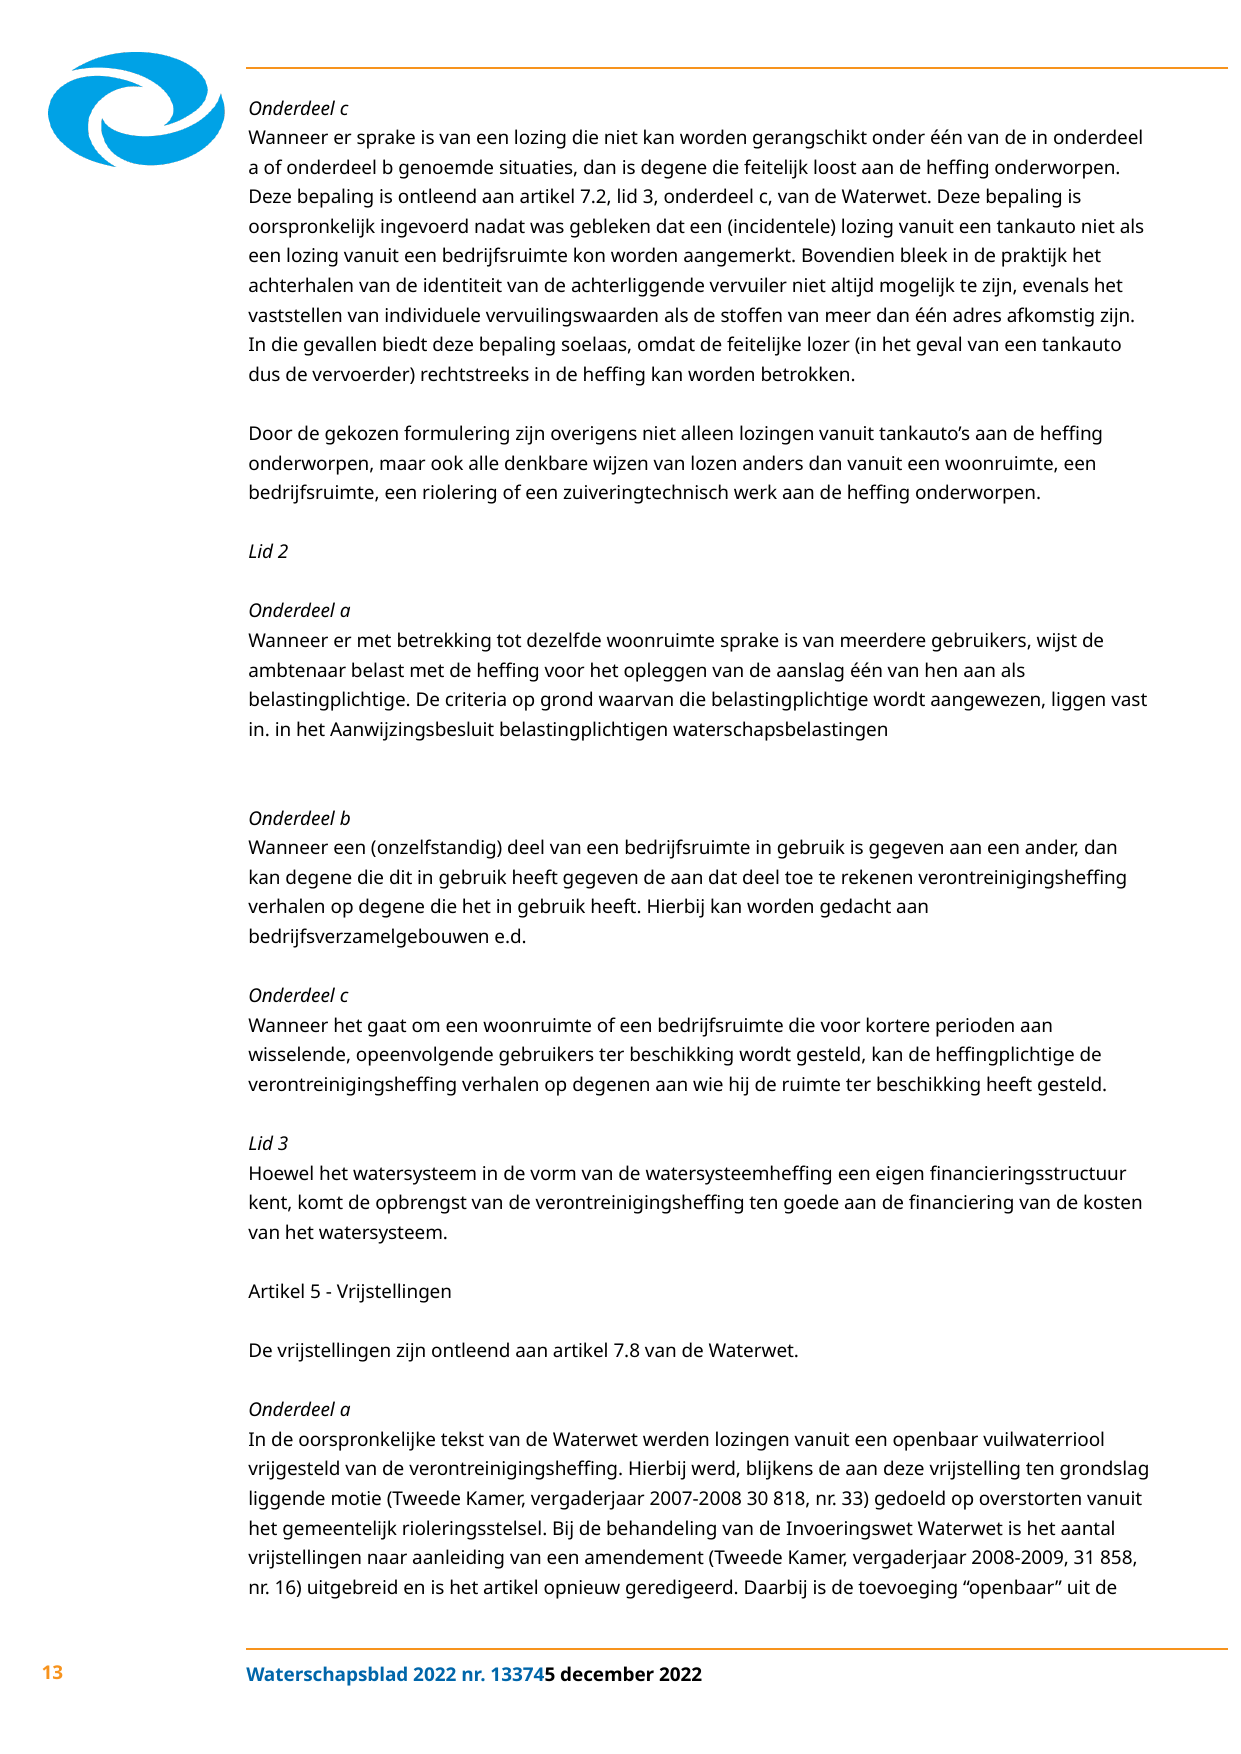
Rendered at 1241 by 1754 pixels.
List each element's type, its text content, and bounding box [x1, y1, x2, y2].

text Wanneer er sprake is van een lozing die niet kan worden gerangschikt onder één van de in onderdeel a of onderdeel b genoemde situaties, dan is degene die feitelijk loost aan de heffing onderworpen. Deze bepaling is ontleend aan artikel 7.2, lid 3, onderdeel c, van de Waterwet. Deze bepaling is oorspronkelijk ingevoerd nadat was gebleken dat een (incidentele) lozing vanuit een tankauto niet als een lozing vanuit een bedrijfsruimte kon worden aangemerkt. Bovendien bleek in de praktijk het achterhalen van de identiteit van de achterliggende vervuiler niet altijd mogelijk te zijn, evenals het vaststellen van individuele vervuilingswaarden als de stoffen van meer dan één adres afkomstig zijn. In die gevallen biedt deze bepaling soelaas, omdat de feitelijke lozer (in het geval van een tankauto dus de vervoerder) rechtstreeks in de heffing kan worden betrokken. [248, 124, 1152, 387]
text Onderdeel b [248, 805, 1152, 831]
text Lid 3 [248, 1130, 1152, 1156]
picture [41, 47, 231, 172]
text Hoewel het watersysteem in de vorm van de watersysteemheffing een eigen financieringsstructuur kent, komt de opbrengst van de verontreinigingsheffing ten goede aan de financiering van de kosten van het watersysteem. [248, 1160, 1152, 1245]
text Onderdeel a [248, 598, 1152, 623]
text In de oorspronkelijke tekst van de Waterwet werden lozingen vanuit een openbaar vuilwaterriool vrijgesteld van de verontreinigingsheffing. Hierbij werd, blijkens de aan deze vrijstelling ten grondslag liggende motie (Tweede Kamer, vergaderjaar 2007-2008 30 818, nr. 33) gedoeld op overstorten vanuit het gemeentelijk rioleringsstelsel. Bij de behandeling van de Invoeringswet Waterwet is het aantal vrijstellingen naar aanleiding van een amendement (Tweede Kamer, vergaderjaar 2008-2009, 31 858, nr. 16) uitgebreid en is het artikel opnieuw geredigeerd. Daarbij is de toevoeging “openbaar” uit de [248, 1426, 1152, 1600]
text Onderdeel a [248, 1396, 1152, 1422]
text Wanneer er met betrekking tot dezelfde woonruimte sprake is van meerdere gebruikers, wijst de ambtenaar belast met de heffing voor het opleggen van de aanslag één van hen aan als belastingplichtige. De criteria op grond waarvan die belastingplichtige wordt aangewezen, liggen vast in. in het Aanwijzingsbesluit belastingplichtigen waterschapsbelastingen [248, 627, 1152, 742]
text De vrijstellingen zijn ontleend aan artikel 7.8 van de Waterwet. [248, 1337, 1152, 1363]
text Door de gekozen formulering zijn overigens niet alleen lozingen vanuit tankauto’s aan de heffing onderworpen, maar ook alle denkbare wijzen van lozen anders dan vanuit een woonruimte, een bedrijfsruimte, een riolering of een zuiveringtechnisch werk aan de heffing onderworpen. [248, 420, 1152, 505]
text Lid 2 [248, 538, 1152, 564]
text Artikel 5 - Vrijstellingen [248, 1278, 1152, 1304]
text Wanneer het gaat om een woonruimte of een bedrijfsruimte die voor kortere perioden aan wisselende, opeenvolgende gebruikers ter beschikking wordt gesteld, kan de heffingplichtige de verontreinigingsheffing verhalen op degenen aan wie hij de ruimte ter beschikking heeft gesteld. [248, 1012, 1152, 1097]
text Onderdeel c [248, 982, 1152, 1008]
text Onderdeel c [248, 95, 1152, 121]
text Wanneer een (onzelfstandig) deel van een bedrijfsruimte in gebruik is gegeven aan een ander, dan kan degene die dit in gebruik heeft gegeven de aan dat deel toe te rekenen verontreinigingsheffing verhalen op degene die het in gebruik heeft. Hierbij kan worden gedacht aan bedrijfsverzamelgebouwen e.d. [248, 834, 1152, 949]
